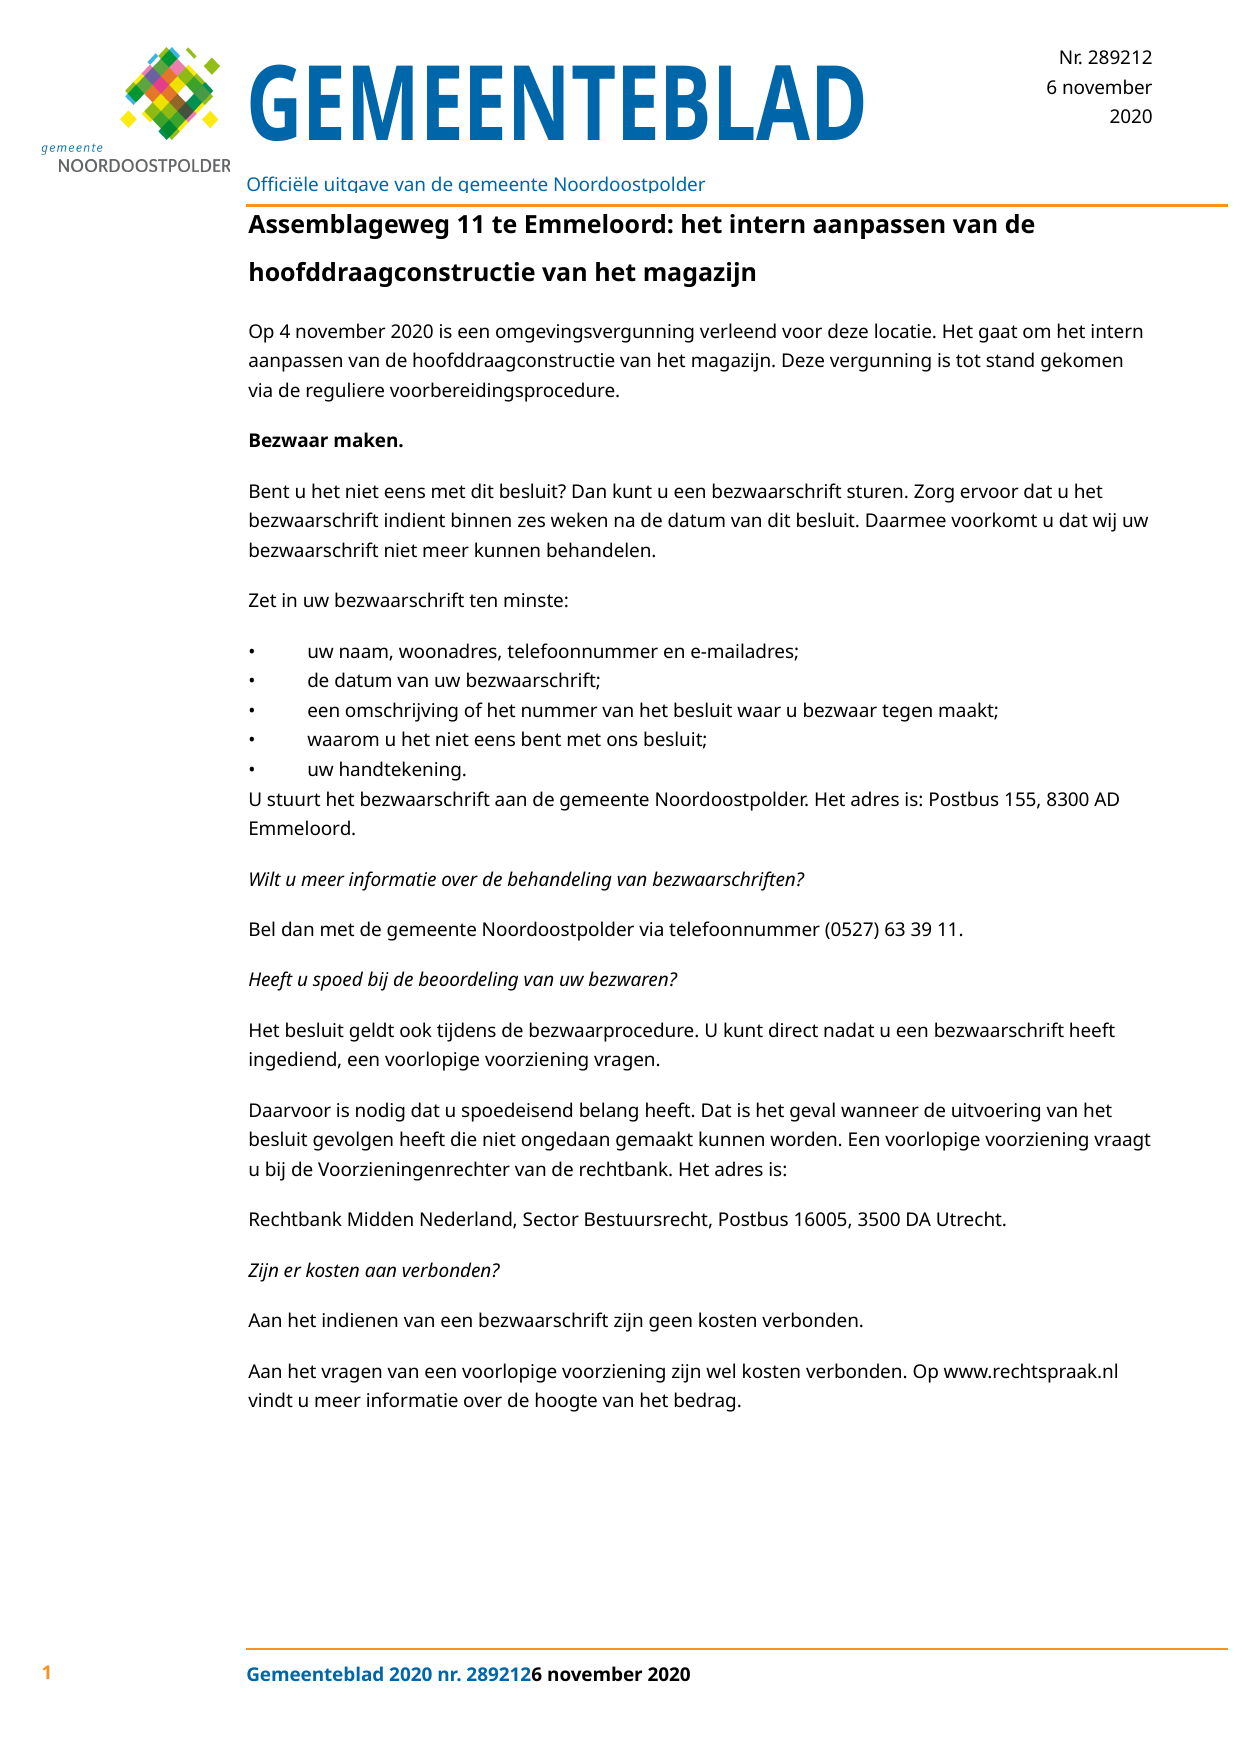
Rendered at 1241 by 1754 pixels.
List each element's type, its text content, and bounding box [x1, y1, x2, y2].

list uw handtekening. [248, 756, 1152, 782]
text Aan het vragen van een voorlopige voorziening zijn wel kosten verbonden. Op www.rechtspraak.nl vindt u meer informatie over de hoogte van het bedrag. [248, 1358, 1152, 1413]
list waarom u het niet eens bent met ons besluit; [248, 727, 1152, 752]
text Assemblageweg 11 te Emmeloord: het intern aanpassen van de hoofddraagconstructie van het magazijn [248, 207, 1152, 288]
text Aan het indienen van een bezwaarschrift zijn geen kosten verbonden. [248, 1307, 1152, 1333]
text Heeft u spoed bij de beoordeling van uw bezwaren? [248, 967, 1152, 992]
text Bezwaar maken. [248, 427, 1152, 453]
text Wilt u meer informatie over de behandeling van bezwaarschriften? [248, 866, 1152, 892]
text U stuurt het bezwaarschrift aan de gemeente Noordoostpolder. Het adres is: Postbus 155, 8300 AD Emmeloord. [248, 786, 1152, 841]
text Daarvoor is nodig dat u spoedeisend belang heeft. Dat is het geval wanneer de uitvoering van het besluit gevolgen heeft die niet ongedaan gemaakt kunnen worden. Een voorlopige voorziening vraagt u bij de Voorzieningenrechter van de rechtbank. Het adres is: [248, 1097, 1152, 1182]
list een omschrijving of het nummer van het besluit waar u bezwaar tegen maakt; [248, 697, 1152, 723]
list uw naam, woonadres, telefoonnummer en e-mailadres; [248, 638, 1152, 664]
text Het besluit geldt ook tijdens de bezwaarprocedure. U kunt direct nadat u een bezwaarschrift heeft ingediend, een voorlopige voorziening vragen. [248, 1017, 1152, 1072]
text Zijn er kosten aan verbonden? [248, 1257, 1152, 1283]
text Bent u het niet eens met dit besluit? Dan kunt u een bezwaarschrift sturen. Zorg ervoor dat u het bezwaarschrift indient binnen zes weken na de datum van dit besluit. Daarmee voorkomt u dat wij uw bezwaarschrift niet meer kunnen behandelen. [248, 478, 1152, 563]
text Bel dan met de gemeente Noordoostpolder via telefoonnummer (0527) 63 39 11. [248, 916, 1152, 942]
text Rechtbank Midden Nederland, Sector Bestuursrecht, Postbus 16005, 3500 DA Utrecht. [248, 1207, 1152, 1232]
picture [41, 47, 231, 172]
text Zet in uw bezwaarschrift ten minste: [248, 587, 1152, 613]
text Op 4 november 2020 is een omgevingsvergunning verleend voor deze locatie. Het gaat om het intern aanpassen van de hoofddraagconstructie van het magazijn. Deze vergunning is tot stand gekomen via de reguliere voorbereidingsprocedure. [248, 318, 1152, 403]
list de datum van uw bezwaarschrift; [248, 667, 1152, 693]
